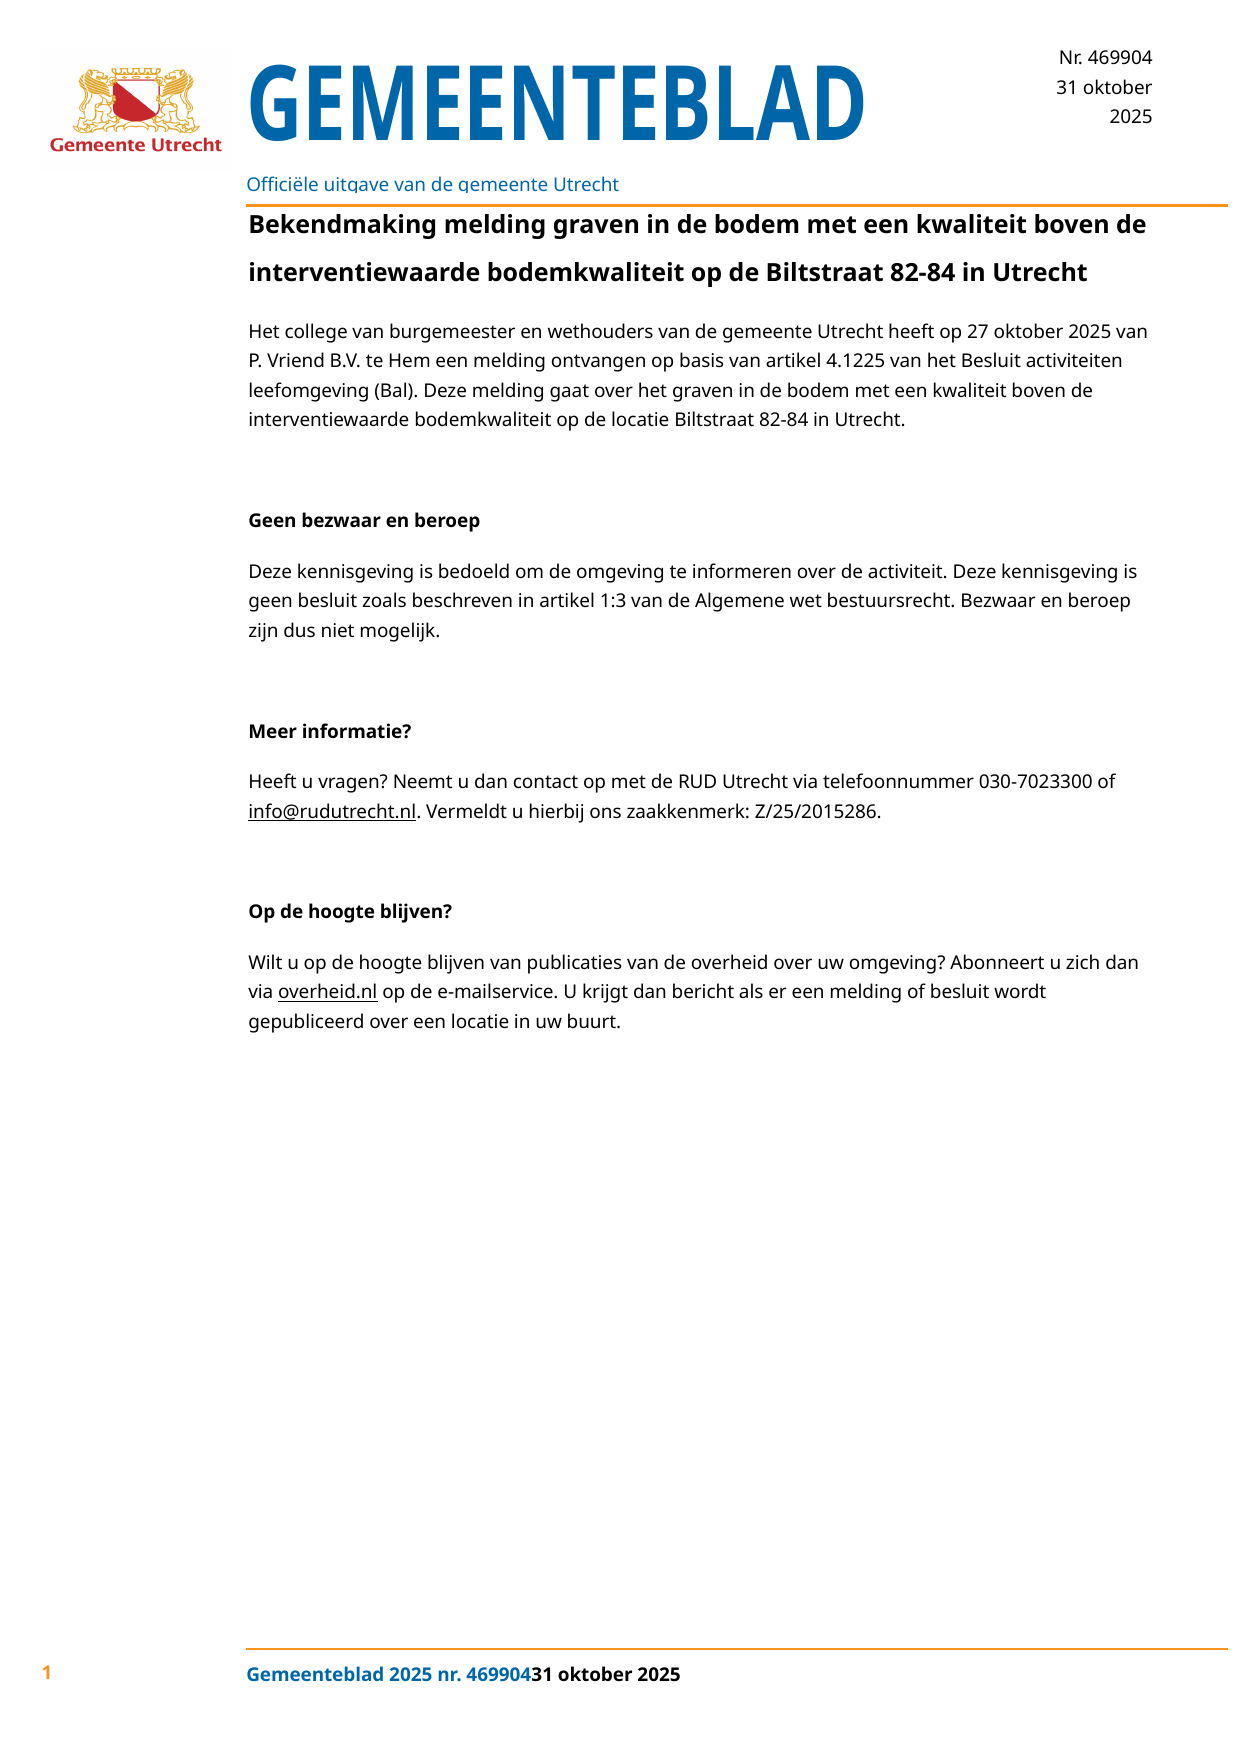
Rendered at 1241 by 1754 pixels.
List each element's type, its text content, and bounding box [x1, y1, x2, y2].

text Deze kennisgeving is bedoeld om de omgeving te informeren over de activiteit. Deze kennisgeving is geen besluit zoals beschreven in artikel 1:3 van de Algemene wet bestuursrecht. Bezwaar en beroep zijn dus niet mogelijk. [248, 558, 1152, 643]
text Geen bezwaar en beroep [248, 507, 1152, 533]
text Bekendmaking melding graven in de bodem met een kwaliteit boven de interventiewaarde bodemkwaliteit op de Biltstraat 82-84 in Utrecht [248, 207, 1152, 288]
text Wilt u op de hoogte blijven van publicaties van de overheid over uw omgeving? Abonneert u zich dan via overheid.nl op de e-mailservice. U krijgt dan bericht als er een melding of besluit wordt gepubliceerd over een locatie in uw buurt. [248, 949, 1152, 1034]
text Het college van burgemeester en wethouders van de gemeente Utrecht heeft op 27 oktober 2025 van P. Vriend B.V. te Hem een melding ontvangen op basis van artikel 4.1225 van het Besluit activiteiten leefomgeving (Bal). Deze melding gaat over het graven in de bodem met een kwaliteit boven de interventiewaarde bodemkwaliteit op de locatie Biltstraat 82-84 in Utrecht. [248, 318, 1152, 432]
text Op de hoogte blijven? [248, 899, 1152, 924]
text Heeft u vragen? Neemt u dan contact op met de RUD Utrecht via telefoonnummer 030-7023300 of info@rudutrecht.nl. Vermeldt u hierbij ons zaakkenmerk: Z/25/2015286. [248, 768, 1152, 824]
picture [41, 47, 231, 172]
text Meer informatie? [248, 718, 1152, 744]
